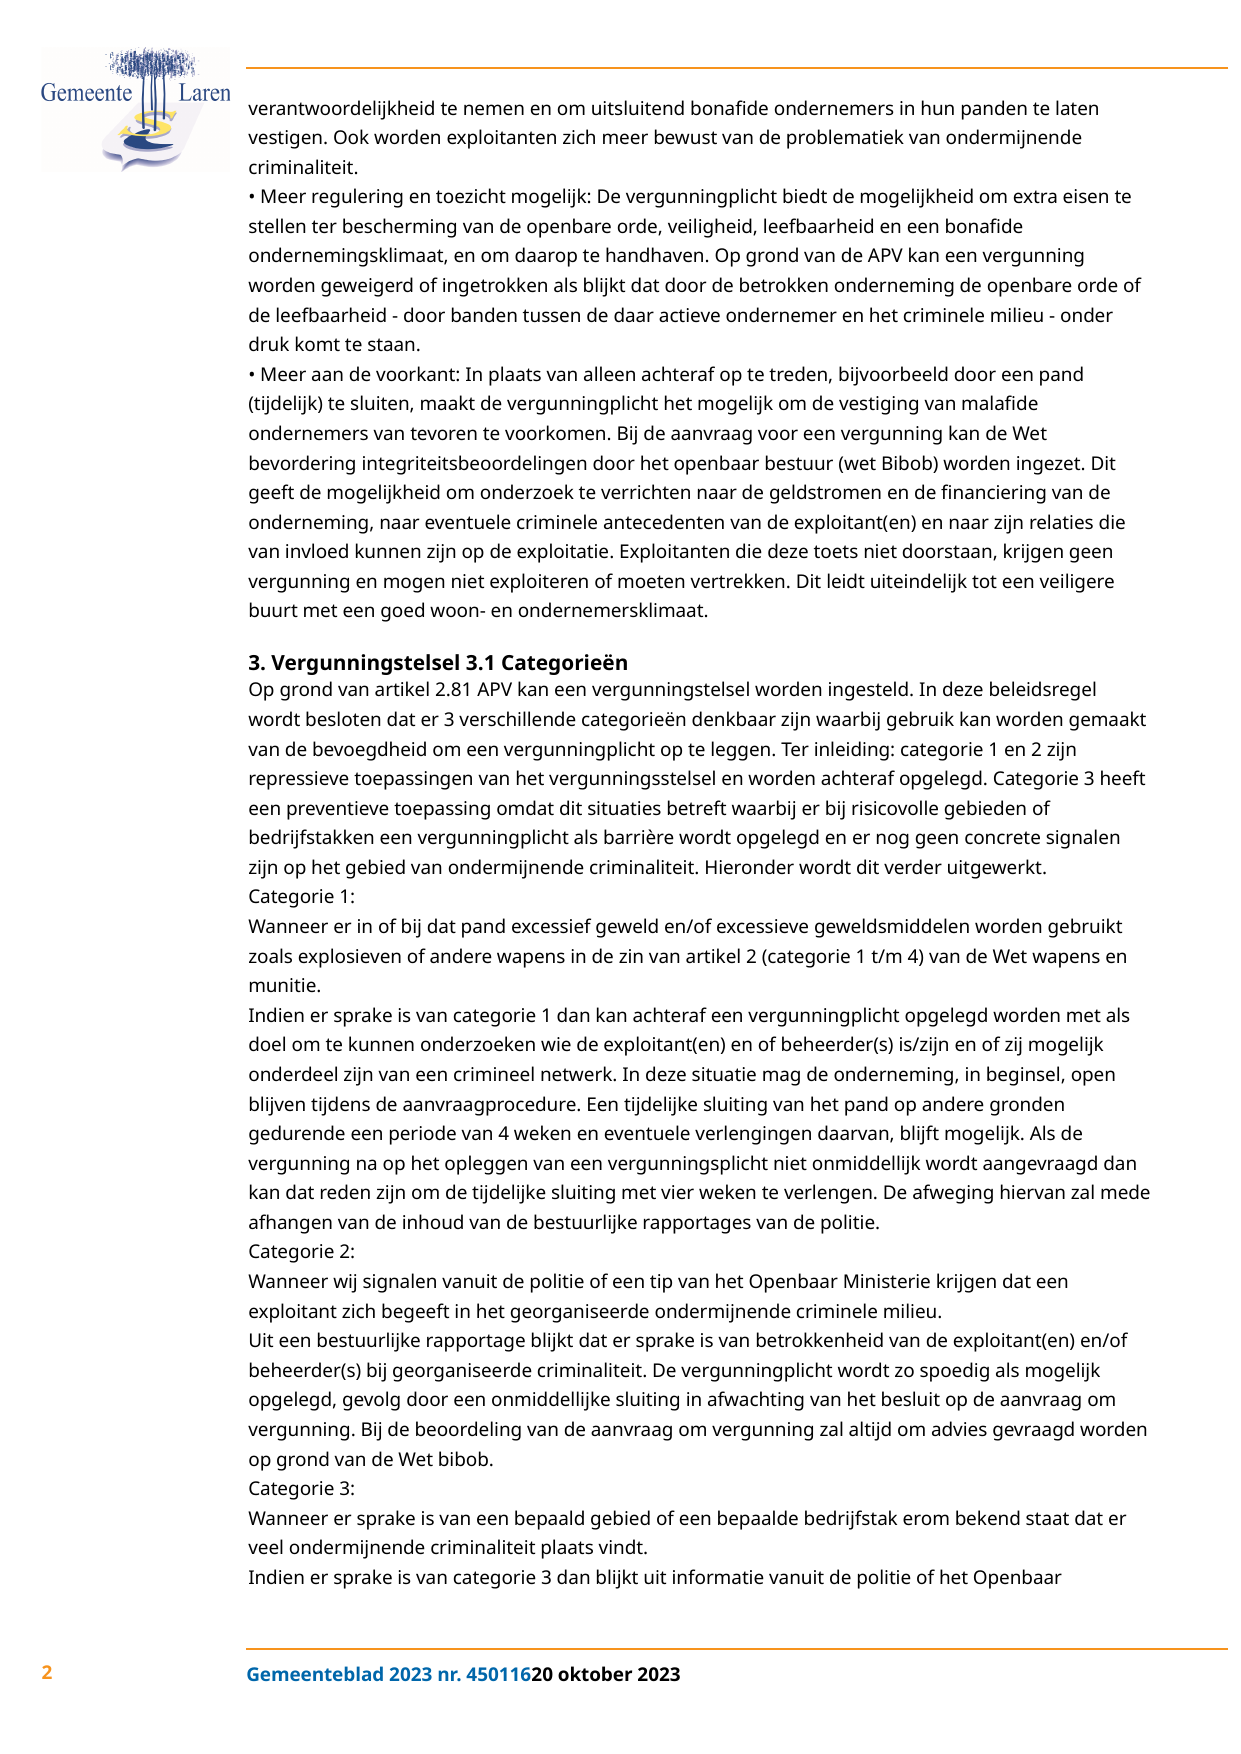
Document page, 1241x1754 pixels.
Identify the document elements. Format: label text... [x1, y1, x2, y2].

text Uit een bestuurlijke rapportage blijkt dat er sprake is van betrokkenheid van de exploitant(en) en/of beheerder(s) bij georganiseerde criminaliteit. De vergunningplicht wordt zo spoedig als mogelijk opgelegd, gevolg door een onmiddellijke sluiting in afwachting van het besluit op de aanvraag om vergunning. Bij de beoordeling van de aanvraag om vergunning zal altijd om advies gevraagd worden op grond van de Wet bibob. [248, 1327, 1152, 1471]
text • Meer regulering en toezicht mogelijk: De vergunningplicht biedt de mogelijkheid om extra eisen te stellen ter bescherming van de openbare orde, veiligheid, leefbaarheid en een bonafide ondernemingsklimaat, en om daarop te handhaven. Op grond van de APV kan een vergunning worden geweigerd of ingetrokken als blijkt dat door de betrokken onderneming de openbare orde of de leefbaarheid - door banden tussen de daar actieve ondernemer en het criminele milieu - onder druk komt te staan. [248, 183, 1152, 357]
text Wanneer er sprake is van een bepaald gebied of een bepaalde bedrijfstak erom bekend staat dat er veel ondermijnende criminaliteit plaats vindt. [248, 1505, 1152, 1560]
text Categorie 3: [248, 1475, 1152, 1501]
text Categorie 2: [248, 1239, 1152, 1264]
text 3. Vergunningstelsel 3.1 Categorieën [248, 648, 1152, 677]
text Wanneer wij signalen vanuit de politie of een tip van het Openbaar Ministerie krijgen dat een exploitant zich begeeft in het georganiseerde ondermijnende criminele milieu. [248, 1268, 1152, 1323]
text verantwoordelijkheid te nemen en om uitsluitend bonafide ondernemers in hun panden te laten vestigen. Ook worden exploitanten zich meer bewust van de problematiek van ondermijnende criminaliteit. [248, 95, 1152, 180]
text Categorie 1: [248, 884, 1152, 909]
text • Meer aan de voorkant: In plaats van alleen achteraf op te treden, bijvoorbeeld door een pand (tijdelijk) te sluiten, maakt de vergunningplicht het mogelijk om de vestiging van malafide ondernemers van tevoren te voorkomen. Bij de aanvraag voor een vergunning kan de Wet bevordering integriteitsbeoordelingen door het openbaar bestuur (wet Bibob) worden ingezet. Dit geeft de mogelijkheid om onderzoek te verrichten naar de geldstromen en de financiering van de onderneming, naar eventuele criminele antecedenten van de exploitant(en) en naar zijn relaties die van invloed kunnen zijn op de exploitatie. Exploitanten die deze toets niet doorstaan, krijgen geen vergunning en mogen niet exploiteren of moeten vertrekken. Dit leidt uiteindelijk tot een veiligere buurt met een goed woon- en ondernemersklimaat. [248, 361, 1152, 623]
text Wanneer er in of bij dat pand excessief geweld en/of excessieve geweldsmiddelen worden gebruikt zoals explosieven of andere wapens in de zin van artikel 2 (categorie 1 t/m 4) van de Wet wapens en munitie. [248, 913, 1152, 998]
text Indien er sprake is van categorie 3 dan blijkt uit informatie vanuit de politie of het Openbaar [248, 1564, 1152, 1590]
picture [41, 47, 231, 172]
text Op grond van artikel 2.81 APV kan een vergunningstelsel worden ingesteld. In deze beleidsregel wordt besloten dat er 3 verschillende categorieën denkbaar zijn waarbij gebruik kan worden gemaakt van de bevoegdheid om een vergunningplicht op te leggen. Ter inleiding: categorie 1 en 2 zijn repressieve toepassingen van het vergunningsstelsel en worden achteraf opgelegd. Categorie 3 heeft een preventieve toepassing omdat dit situaties betreft waarbij er bij risicovolle gebieden of bedrijfstakken een vergunningplicht als barrière wordt opgelegd en er nog geen concrete signalen zijn op het gebied van ondermijnende criminaliteit. Hieronder wordt dit verder uitgewerkt. [248, 677, 1152, 880]
text Indien er sprake is van categorie 1 dan kan achteraf een vergunningplicht opgelegd worden met als doel om te kunnen onderzoeken wie de exploitant(en) en of beheerder(s) is/zijn en of zij mogelijk onderdeel zijn van een crimineel netwerk. In deze situatie mag de onderneming, in beginsel, open blijven tijdens de aanvraagprocedure. Een tijdelijke sluiting van het pand op andere gronden gedurende een periode van 4 weken en eventuele verlengingen daarvan, blijft mogelijk. Als de vergunning na op het opleggen van een vergunningsplicht niet onmiddellijk wordt aangevraagd dan kan dat reden zijn om de tijdelijke sluiting met vier weken te verlengen. De afweging hiervan zal mede afhangen van de inhoud van de bestuurlijke rapportages van de politie. [248, 1002, 1152, 1235]
